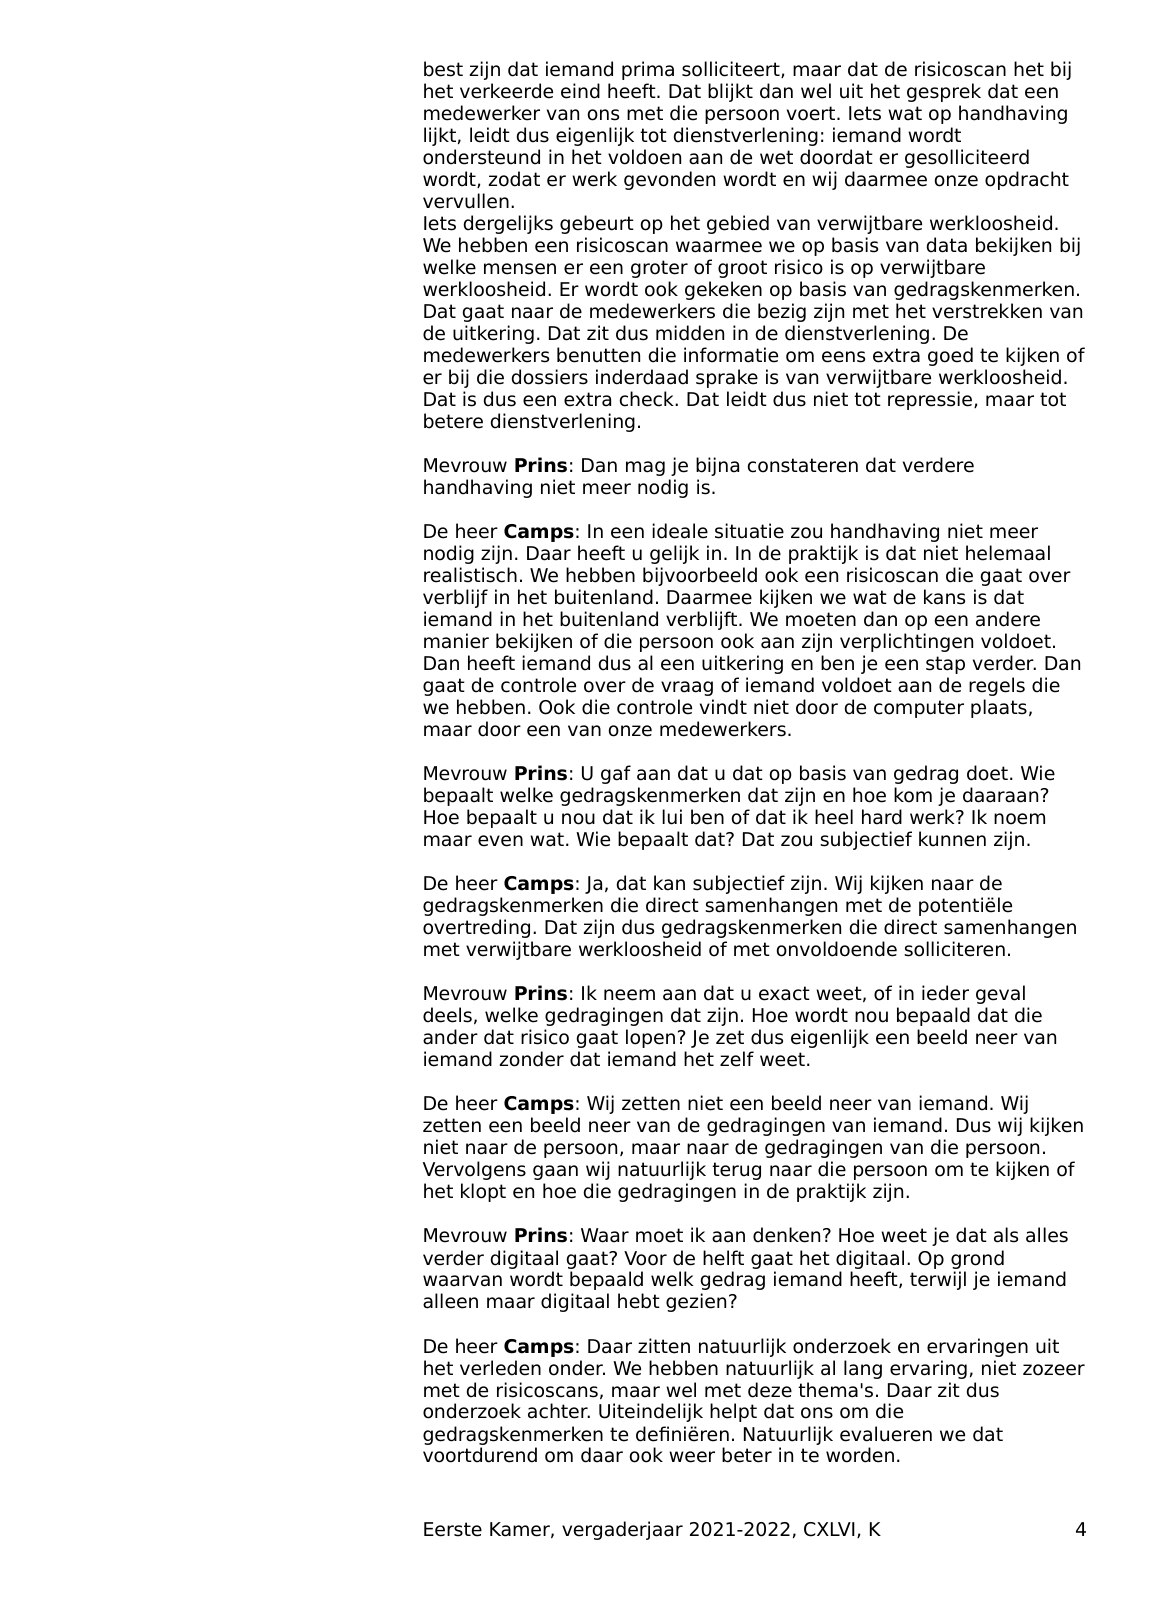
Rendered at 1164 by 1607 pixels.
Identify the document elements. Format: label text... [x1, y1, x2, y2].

text Mevrouw Prins: U gaf aan dat u dat op basis van gedrag doet. Wie bepaalt welke gedragskenmerken dat zijn en hoe kom je daaraan? Hoe bepaalt u nou dat ik lui ben of dat ik heel hard werk? Ik noem maar even wat. Wie bepaalt dat? Dat zou subjectief kunnen zijn. [422, 763, 1087, 851]
text Mevrouw Prins: Waar moet ik aan denken? Hoe weet je dat als alles verder digitaal gaat? Voor de helft gaat het digitaal. Op grond waarvan wordt bepaald welk gedrag iemand heeft, terwijl je iemand alleen maar digitaal hebt gezien? [422, 1225, 1087, 1313]
text Iets dergelijks gebeurt op het gebied van verwijtbare werkloosheid. We hebben een risicoscan waarmee we op basis van data bekijken bij welke mensen er een groter of groot risico is op verwijtbare werkloosheid. Er wordt ook gekeken op basis van gedragskenmerken. Dat gaat naar de medewerkers die bezig zijn met het verstrekken van de uitkering. Dat zit dus midden in de dienstverlening. De medewerkers benutten die informatie om eens extra goed te kijken of er bij die dossiers inderdaad sprake is van verwijtbare werkloosheid. Dat is dus een extra check. Dat leidt dus niet tot repressie, maar tot betere dienstverlening. [422, 213, 1087, 433]
text De heer Camps: Ja, dat kan subjectief zijn. Wij kijken naar de gedragskenmerken die direct samenhangen met de potentiële overtreding. Dat zijn dus gedragskenmerken die direct samenhangen met verwijtbare werkloosheid of met onvoldoende solliciteren. [422, 873, 1087, 961]
text best zijn dat iemand prima solliciteert, maar dat de risicoscan het bij het verkeerde eind heeft. Dat blijkt dan wel uit het gesprek dat een medewerker van ons met die persoon voert. Iets wat op handhaving lijkt, leidt dus eigenlijk tot dienstverlening: iemand wordt ondersteund in het voldoen aan de wet doordat er gesolliciteerd wordt, zodat er werk gevonden wordt en wij daarmee onze opdracht vervullen. [422, 59, 1087, 213]
text De heer Camps: Daar zitten natuurlijk onderzoek en ervaringen uit het verleden onder. We hebben natuurlijk al lang ervaring, niet zozeer met de risicoscans, maar wel met deze thema's. Daar zit dus onderzoek achter. Uiteindelijk helpt dat ons om die gedragskenmerken te definiëren. Natuurlijk evalueren we dat voortdurend om daar ook weer beter in te worden. [422, 1336, 1087, 1467]
text Mevrouw Prins: Dan mag je bijna constateren dat verdere handhaving niet meer nodig is. [422, 455, 1087, 499]
text De heer Camps: Wij zetten niet een beeld neer van iemand. Wij zetten een beeld neer van de gedragingen van iemand. Dus wij kijken niet naar de persoon, maar naar de gedragingen van die persoon. Vervolgens gaan wij natuurlijk terug naar die persoon om te kijken of het klopt en hoe die gedragingen in de praktijk zijn. [422, 1093, 1087, 1203]
text Mevrouw Prins: Ik neem aan dat u exact weet, of in ieder geval deels, welke gedragingen dat zijn. Hoe wordt nou bepaald dat die ander dat risico gaat lopen? Je zet dus eigenlijk een beeld neer van iemand zonder dat iemand het zelf weet. [422, 983, 1087, 1071]
text De heer Camps: In een ideale situatie zou handhaving niet meer nodig zijn. Daar heeft u gelijk in. In de praktijk is dat niet helemaal realistisch. We hebben bijvoorbeeld ook een risicoscan die gaat over verblijf in het buitenland. Daarmee kijken we wat de kans is dat iemand in het buitenland verblijft. We moeten dan op een andere manier bekijken of die persoon ook aan zijn verplichtingen voldoet. Dan heeft iemand dus al een uitkering en ben je een stap verder. Dan gaat de controle over de vraag of iemand voldoet aan de regels die we hebben. Ook die controle vindt niet door de computer plaats, maar door een van onze medewerkers. [422, 521, 1087, 741]
